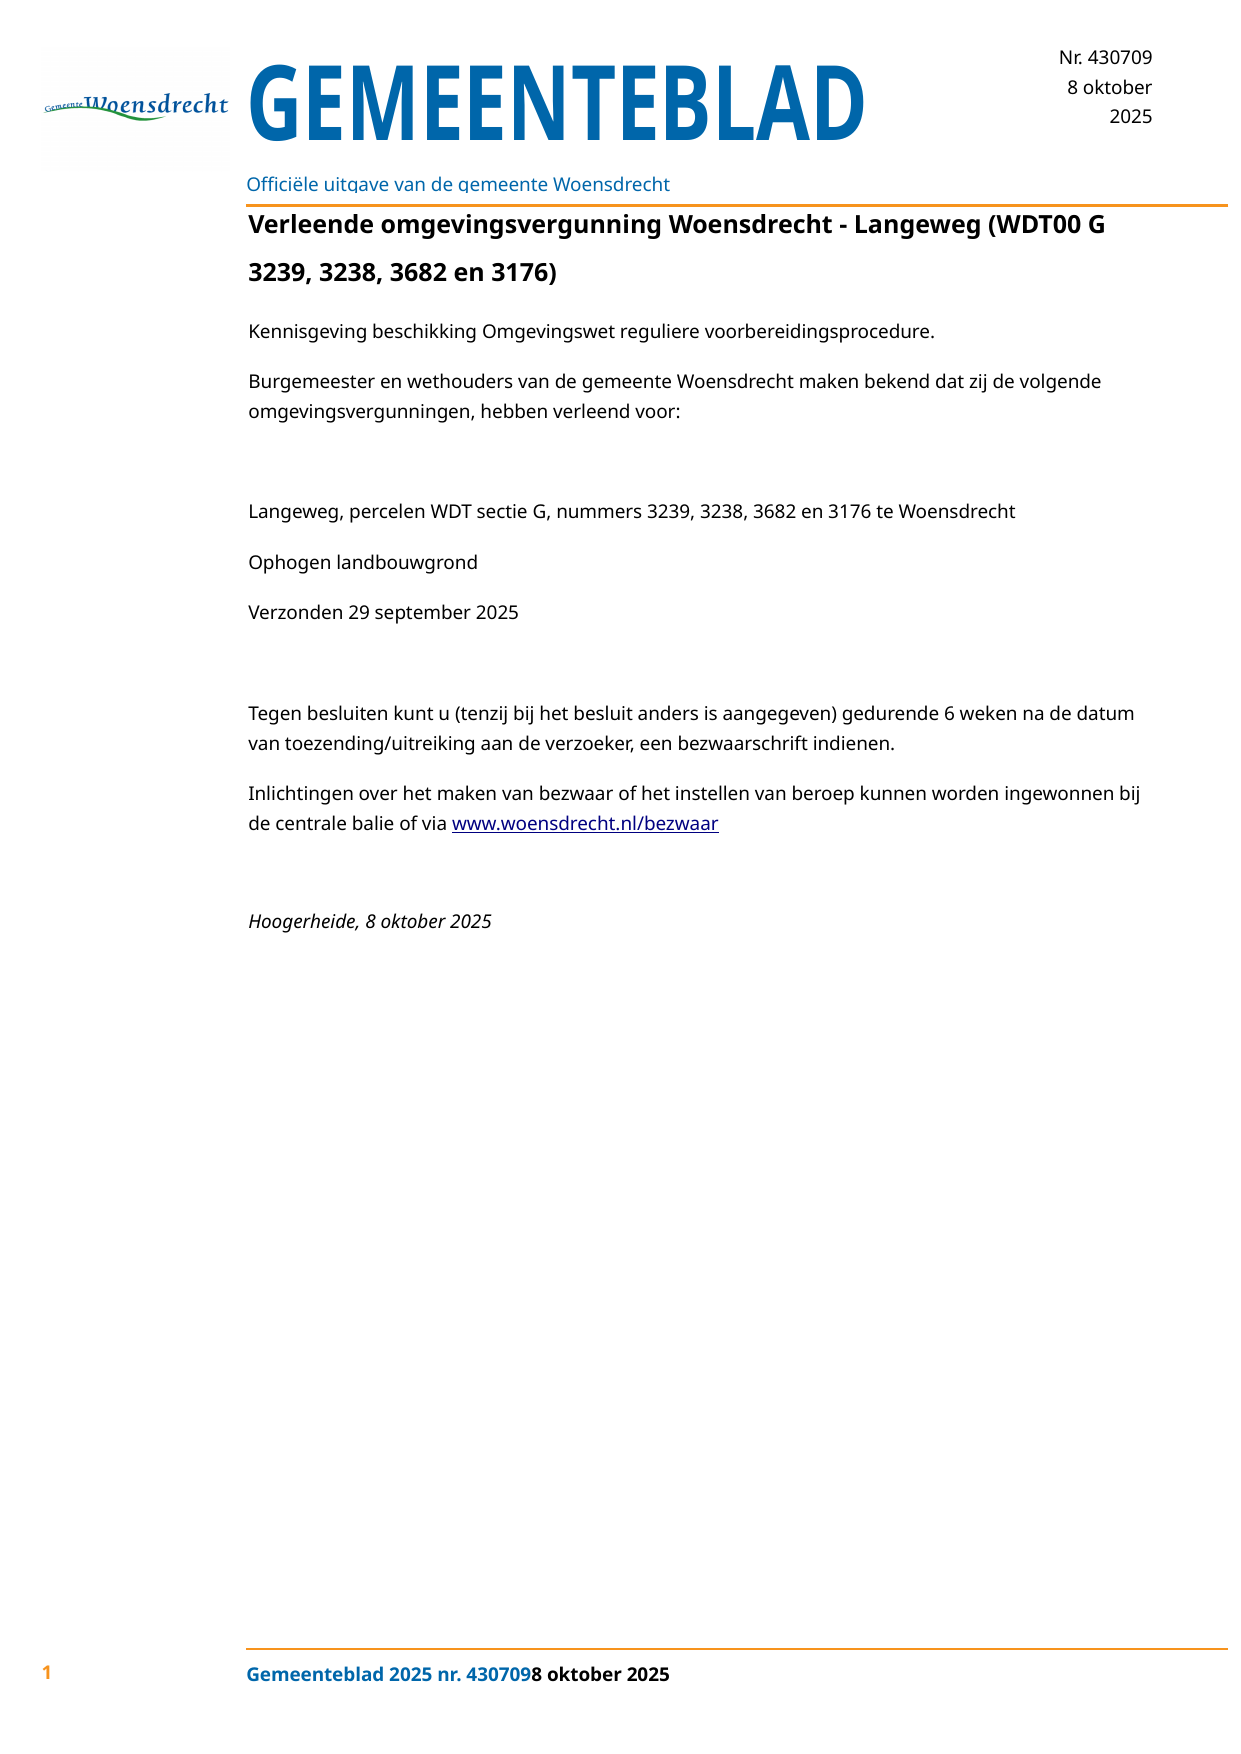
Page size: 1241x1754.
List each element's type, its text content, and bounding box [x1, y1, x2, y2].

text Burgemeester en wethouders van de gemeente Woensdrecht maken bekend dat zij de volgende omgevingsvergunningen, hebben verleend voor: [248, 368, 1152, 424]
text Verleende omgevingsvergunning Woensdrecht - Langeweg (WDT00 G 3239, 3238, 3682 en 3176) [248, 207, 1152, 288]
text Tegen besluiten kunt u (tenzij bij het besluit anders is aangegeven) gedurende 6 weken na de datum van toezending/uitreiking aan de verzoeker, een bezwaarschrift indienen. [248, 700, 1152, 756]
text Ophogen landbouwgrond [248, 549, 1152, 575]
picture [41, 47, 231, 172]
text Inlichtingen over het maken van bezwaar of het instellen van beroep kunnen worden ingewonnen bij de centrale balie of via www.woensdrecht.nl/bezwaar [248, 780, 1152, 836]
text Hoogerheide, 8 oktober 2025 [248, 908, 1152, 934]
text Verzonden 29 september 2025 [248, 599, 1152, 625]
text Kennisgeving beschikking Omgevingswet reguliere voorbereidingsprocedure. [248, 318, 1152, 344]
text Langeweg, percelen WDT sectie G, nummers 3239, 3238, 3682 en 3176 te Woensdrecht [248, 499, 1152, 524]
